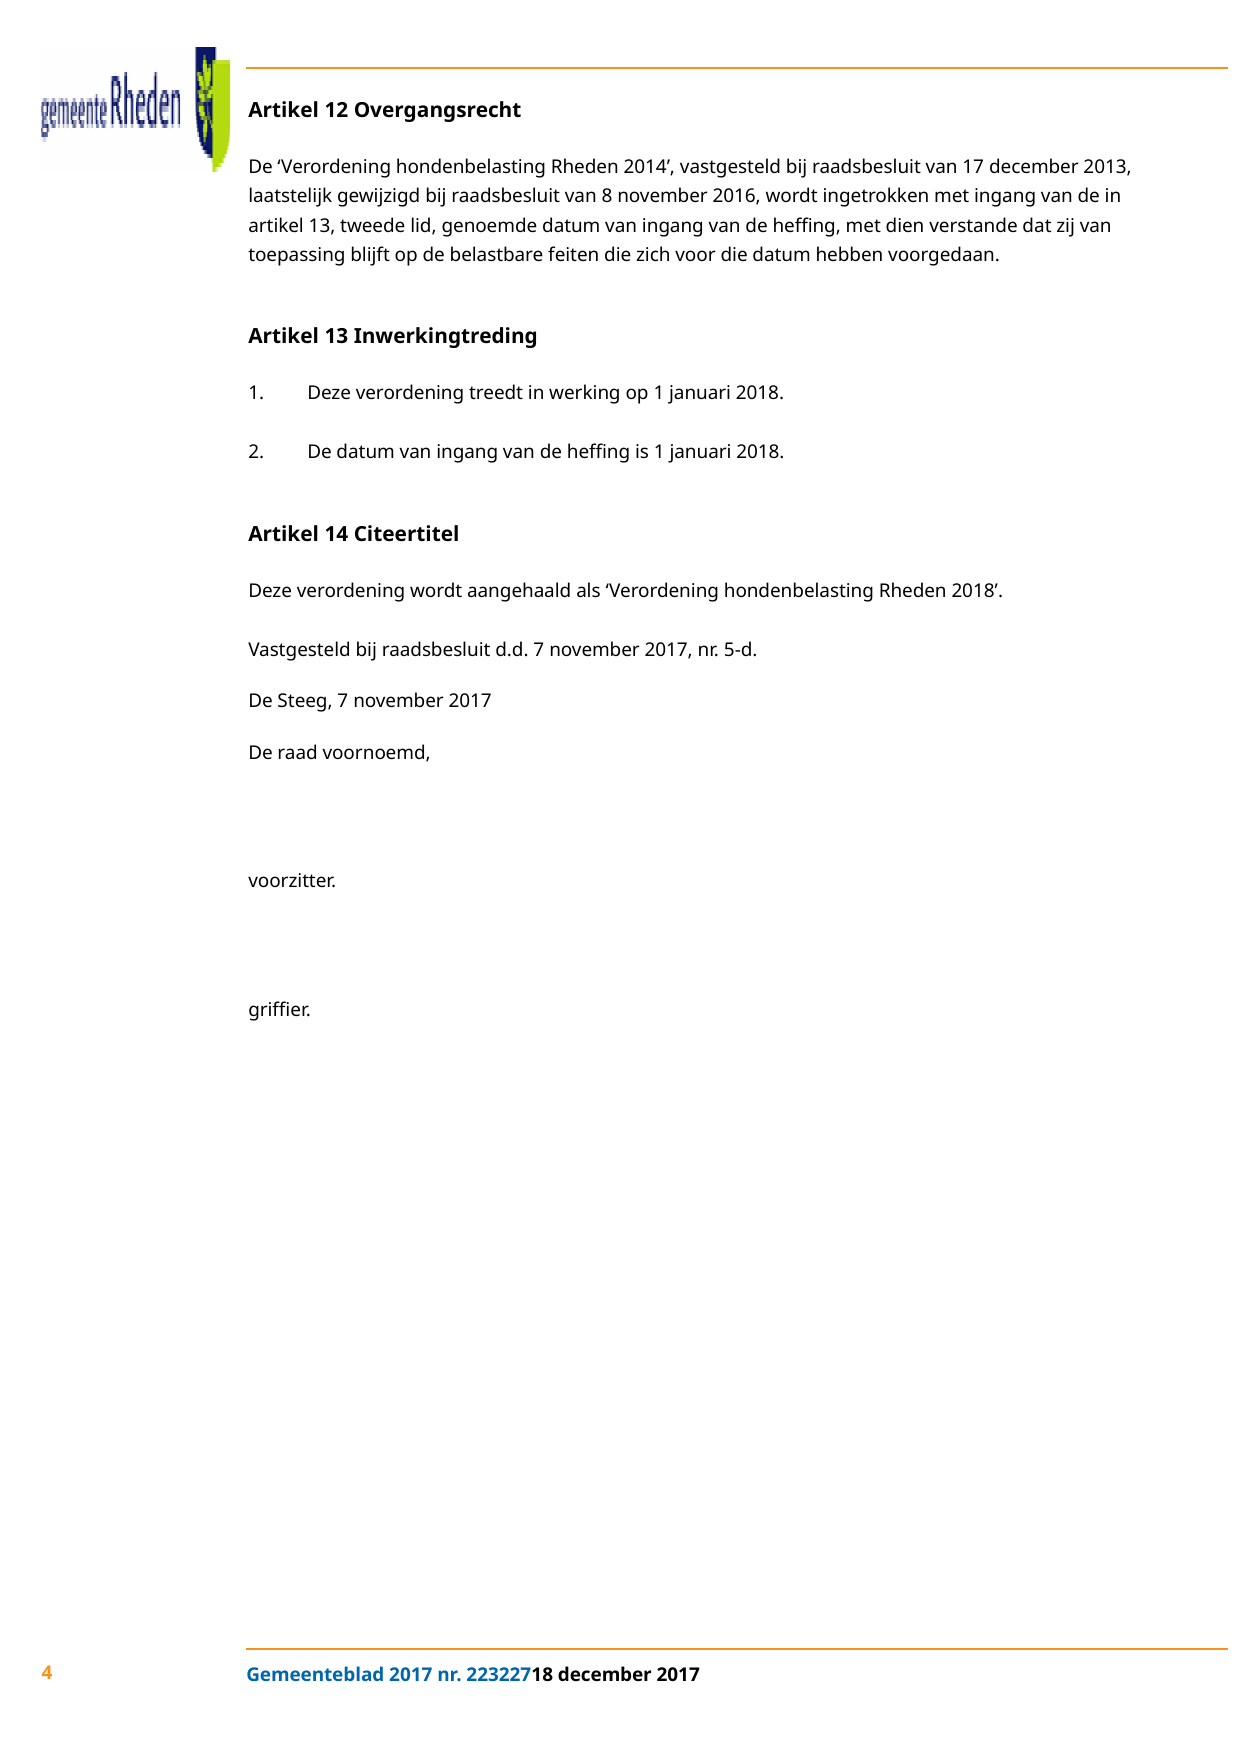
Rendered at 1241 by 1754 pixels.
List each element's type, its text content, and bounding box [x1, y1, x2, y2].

list De datum van ingang van de heffing is 1 januari 2018. [248, 439, 1152, 464]
text De raad voornoemd, [248, 739, 1152, 764]
text Vastgesteld bij raadsbesluit d.d. 7 november 2017, nr. 5-d. [248, 636, 1152, 662]
text voorzitter. [248, 867, 1152, 893]
text Artikel 13 Inwerkingtreding [248, 322, 1152, 350]
text griffier. [248, 996, 1152, 1022]
text Deze verordening wordt aangehaald als ‘Verordening hondenbelasting Rheden 2018’. [248, 577, 1152, 602]
list Deze verordening treedt in werking op 1 januari 2018. [248, 379, 1152, 405]
picture [41, 47, 231, 172]
text Artikel 12 Overgangsrecht [248, 95, 1152, 123]
text De Steeg, 7 november 2017 [248, 687, 1152, 713]
text Artikel 14 Citeertitel [248, 519, 1152, 547]
text De ‘Verordening hondenbelasting Rheden 2014’, vastgesteld bij raadsbesluit van 17 december 2013, laatstelijk gewijzigd bij raadsbesluit van 8 november 2016, wordt ingetrokken met ingang van de in artikel 13, tweede lid, genoemde datum van ingang van de heffing, met dien verstande dat zij van toepassing blijft op de belastbare feiten die zich voor die datum hebben voorgedaan. [248, 153, 1152, 267]
